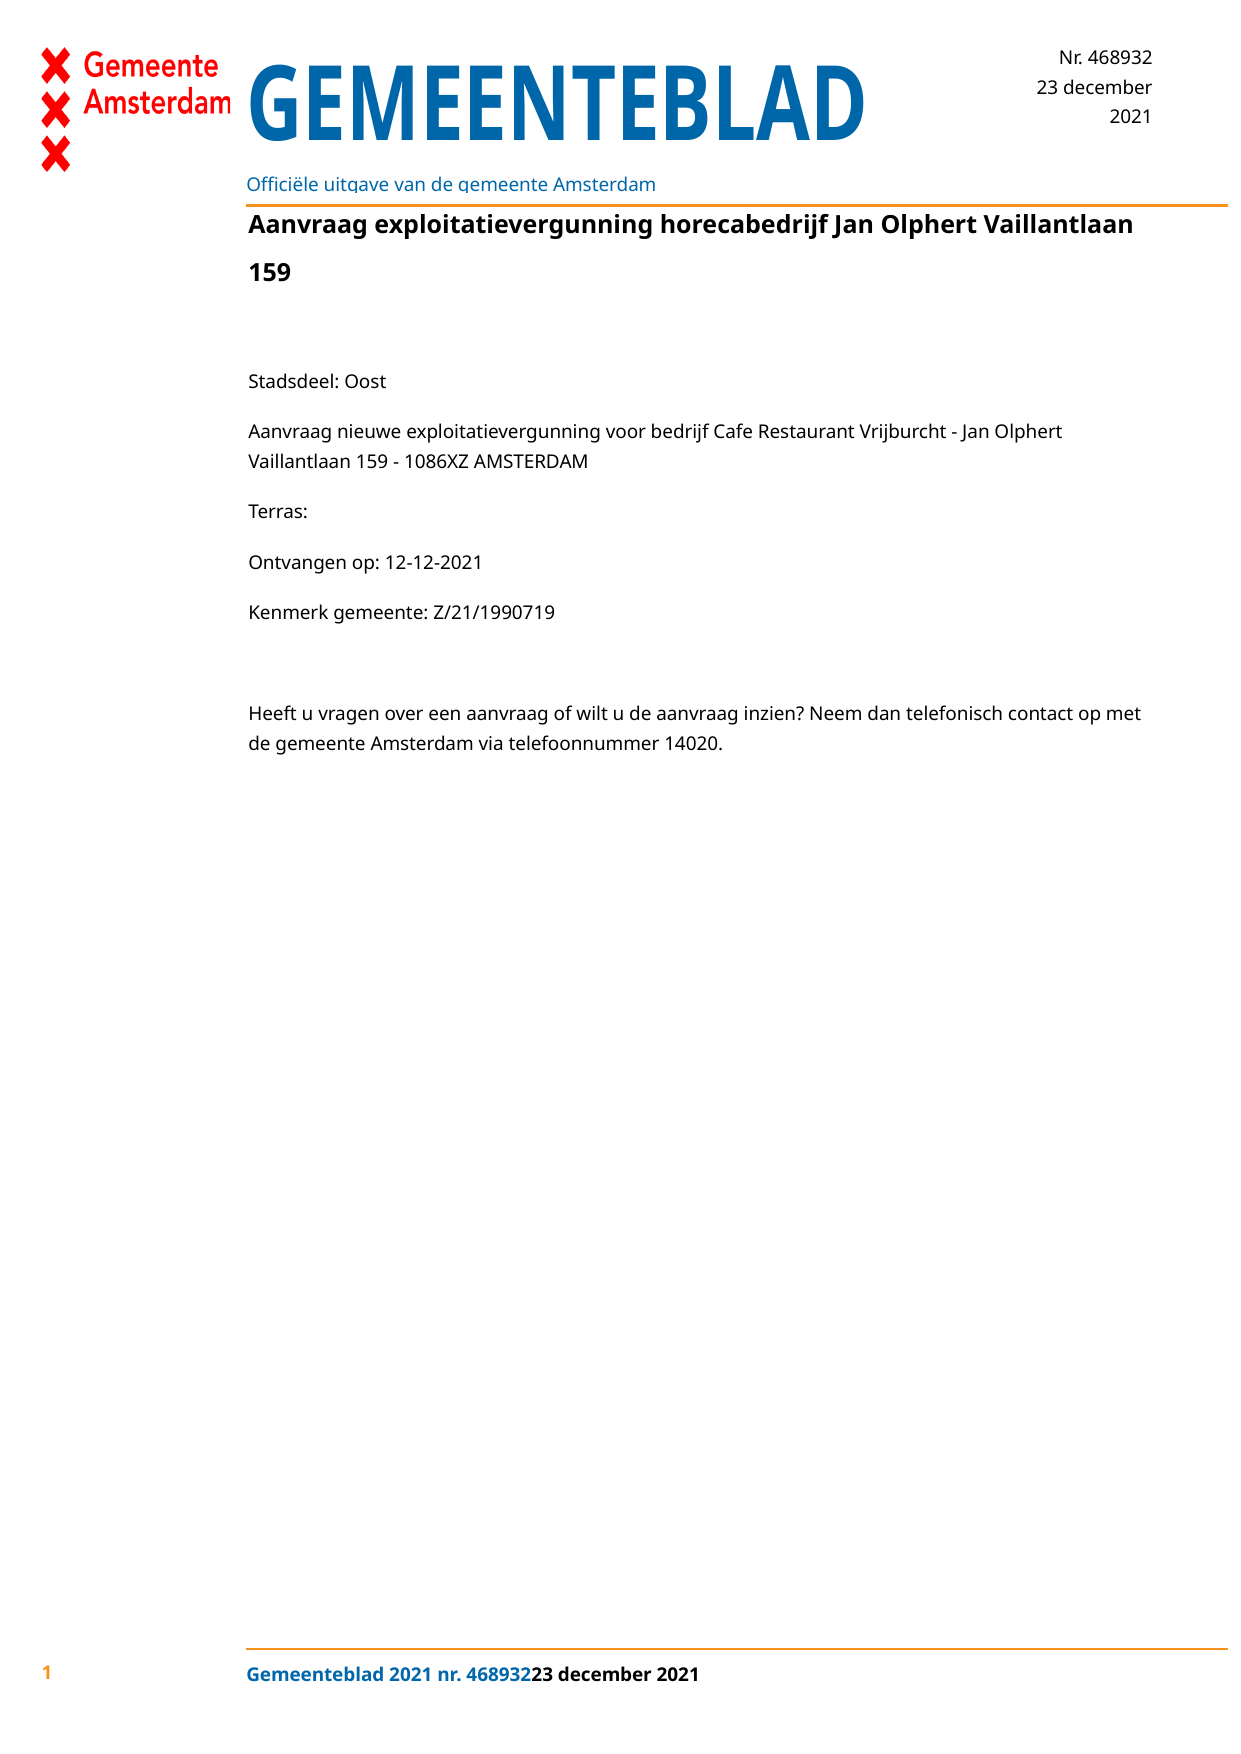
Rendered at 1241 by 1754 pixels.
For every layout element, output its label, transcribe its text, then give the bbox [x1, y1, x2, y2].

text Aanvraag nieuwe exploitatievergunning voor bedrijf Cafe Restaurant Vrijburcht - Jan Olphert Vaillantlaan 159 - 1086XZ AMSTERDAM [248, 419, 1152, 474]
text Kenmerk gemeente: Z/21/1990719 [248, 599, 1152, 625]
text Terras: [248, 499, 1152, 524]
text Ontvangen op: 12-12-2021 [248, 549, 1152, 575]
text Stadsdeel: Oost [248, 368, 1152, 394]
text Aanvraag exploitatievergunning horecabedrijf Jan Olphert Vaillantlaan 159 [248, 207, 1152, 288]
picture [41, 47, 231, 172]
text Heeft u vragen over een aanvraag of wilt u de aanvraag inzien? Neem dan telefonisch contact op met de gemeente Amsterdam via telefoonnummer 14020. [248, 700, 1152, 756]
